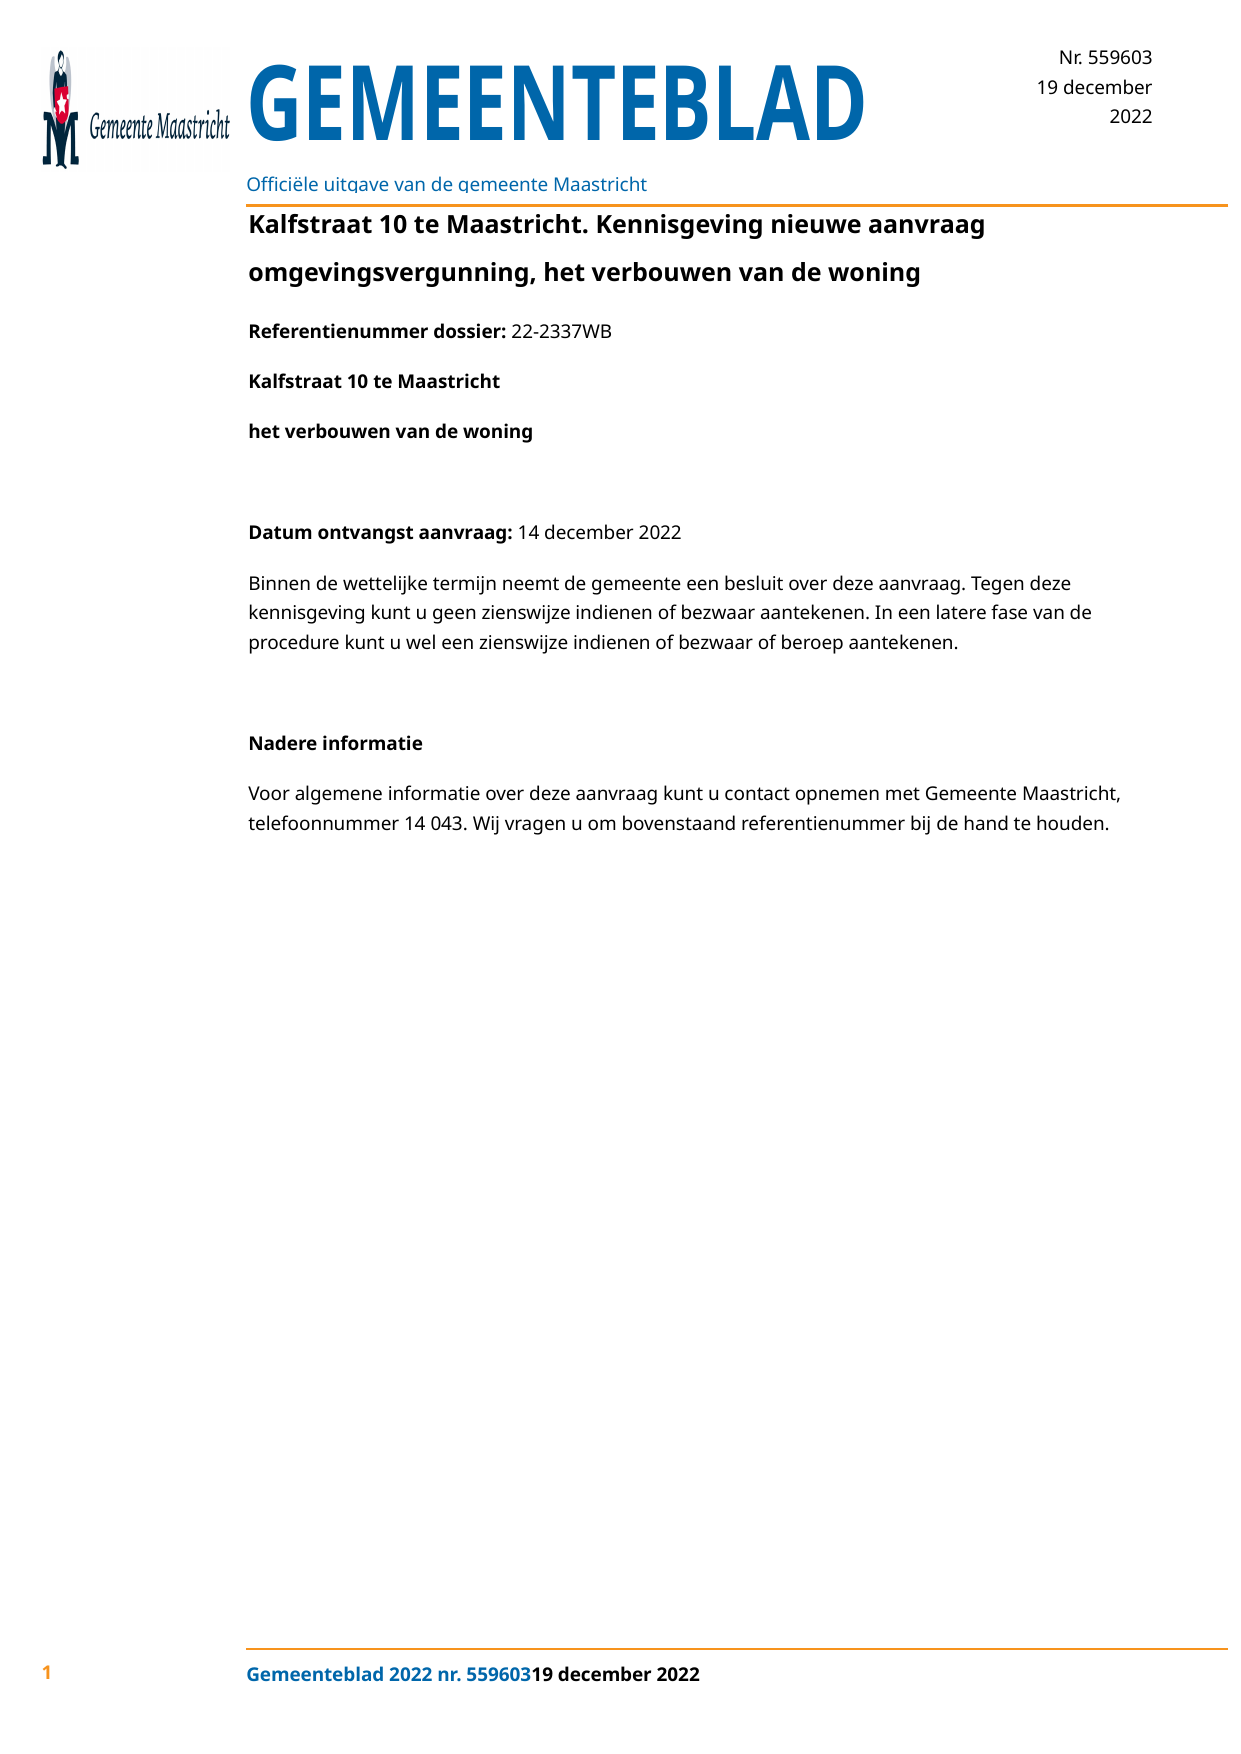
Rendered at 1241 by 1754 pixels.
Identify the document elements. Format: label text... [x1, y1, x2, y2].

text Kalfstraat 10 te Maastricht. Kennisgeving nieuwe aanvraag omgevingsvergunning, het verbouwen van de woning [248, 207, 1152, 288]
text Nadere informatie [248, 730, 1152, 756]
text Binnen de wettelijke termijn neemt de gemeente een besluit over deze aanvraag. Tegen deze kennisgeving kunt u geen zienswijze indienen of bezwaar aantekenen. In een latere fase van de procedure kunt u wel een zienswijze indienen of bezwaar of beroep aantekenen. [248, 570, 1152, 655]
text Kalfstraat 10 te Maastricht [248, 368, 1152, 394]
text Datum ontvangst aanvraag: 14 december 2022 [248, 519, 1152, 545]
text Voor algemene informatie over deze aanvraag kunt u contact opnemen met Gemeente Maastricht, telefoonnummer 14 043. Wij vragen u om bovenstaand referentienummer bij de hand te houden. [248, 780, 1152, 836]
picture [41, 47, 231, 172]
text het verbouwen van de woning [248, 419, 1152, 444]
text Referentienummer dossier: 22-2337WB [248, 318, 1152, 344]
